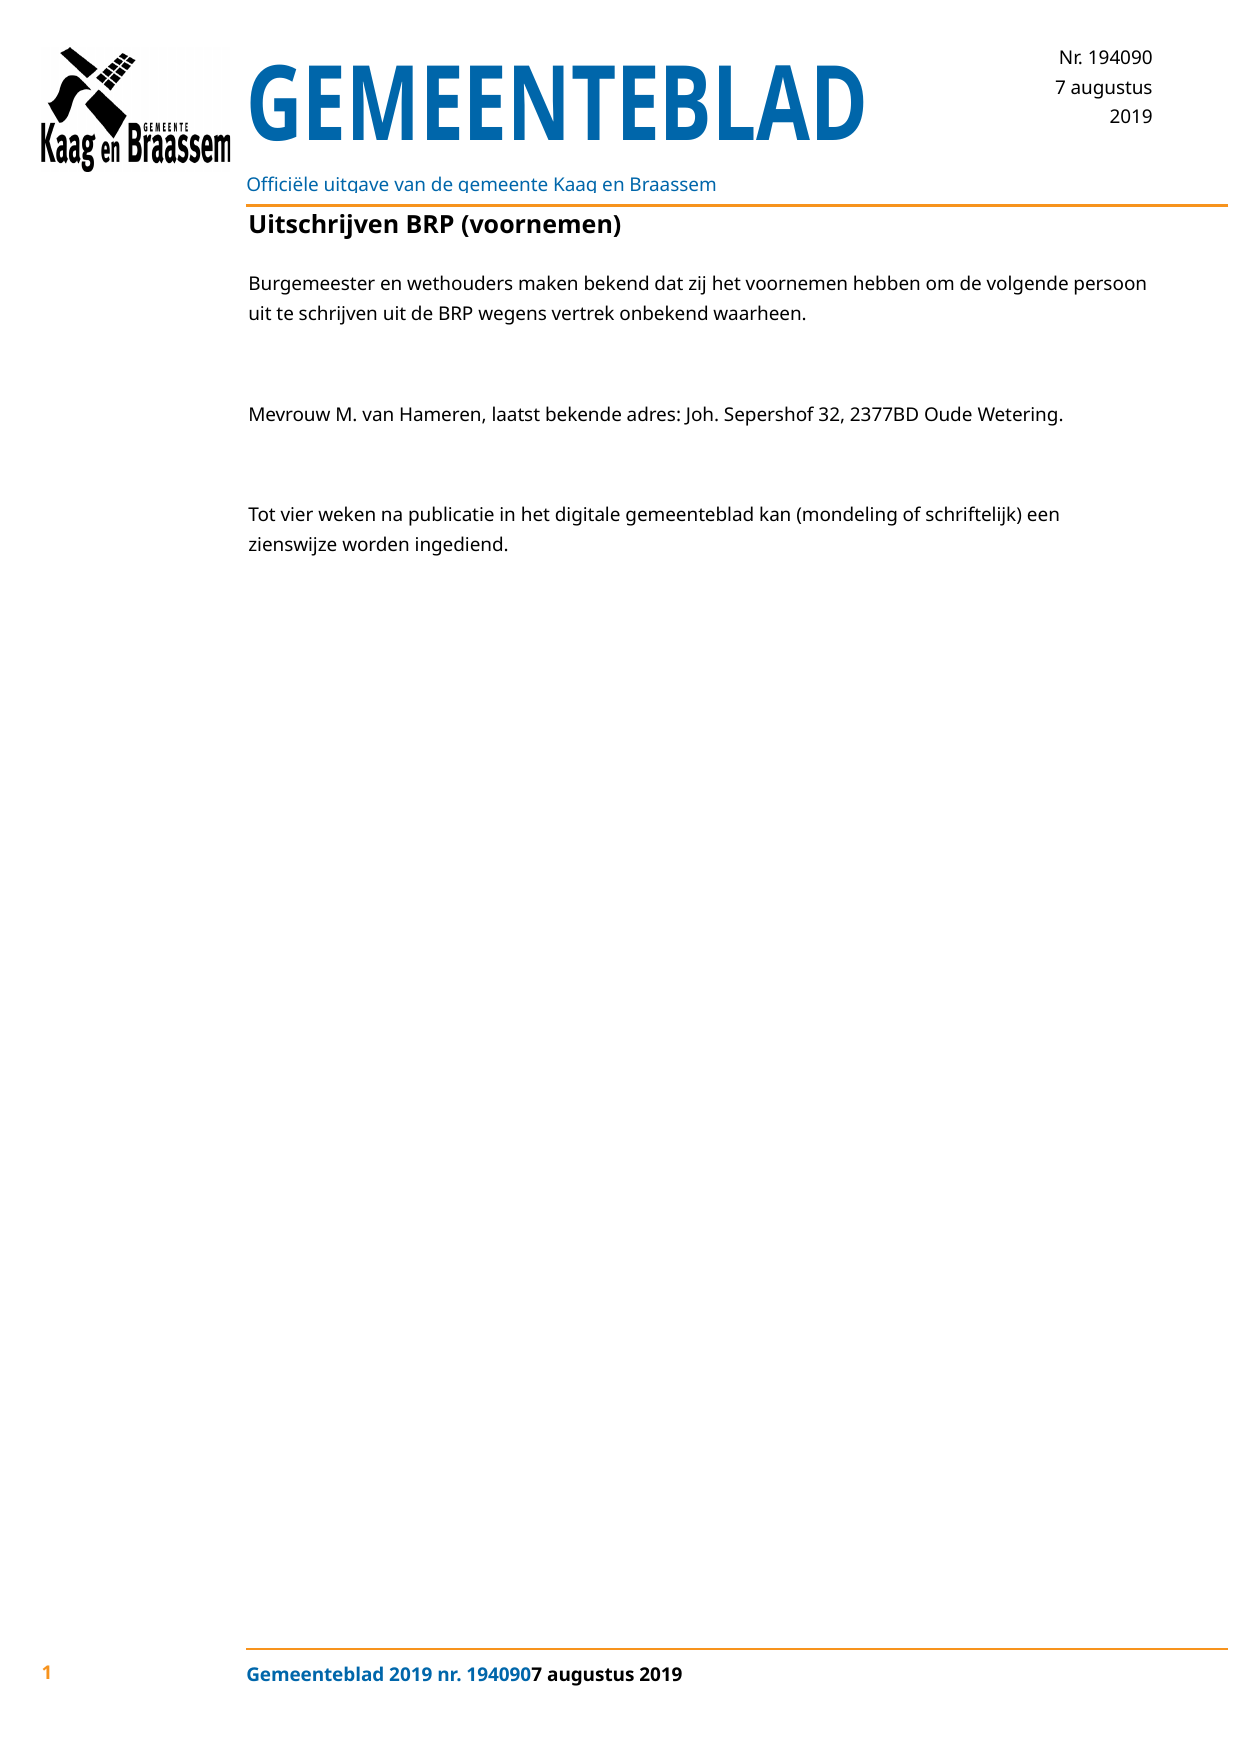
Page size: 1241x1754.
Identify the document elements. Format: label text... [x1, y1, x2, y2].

text Mevrouw M. van Hameren, laatst bekende adres: Joh. Sepershof 32, 2377BD Oude Wetering. [248, 401, 1152, 426]
text Burgemeester en wethouders maken bekend dat zij het voornemen hebben om de volgende persoon uit te schrijven uit de BRP wegens vertrek onbekend waarheen. [248, 270, 1152, 326]
text Tot vier weken na publicatie in het digitale gemeenteblad kan (mondeling of schriftelijk) een zienswijze worden ingediend. [248, 502, 1152, 557]
picture [41, 47, 231, 172]
text Uitschrijven BRP (voornemen) [248, 207, 1152, 241]
